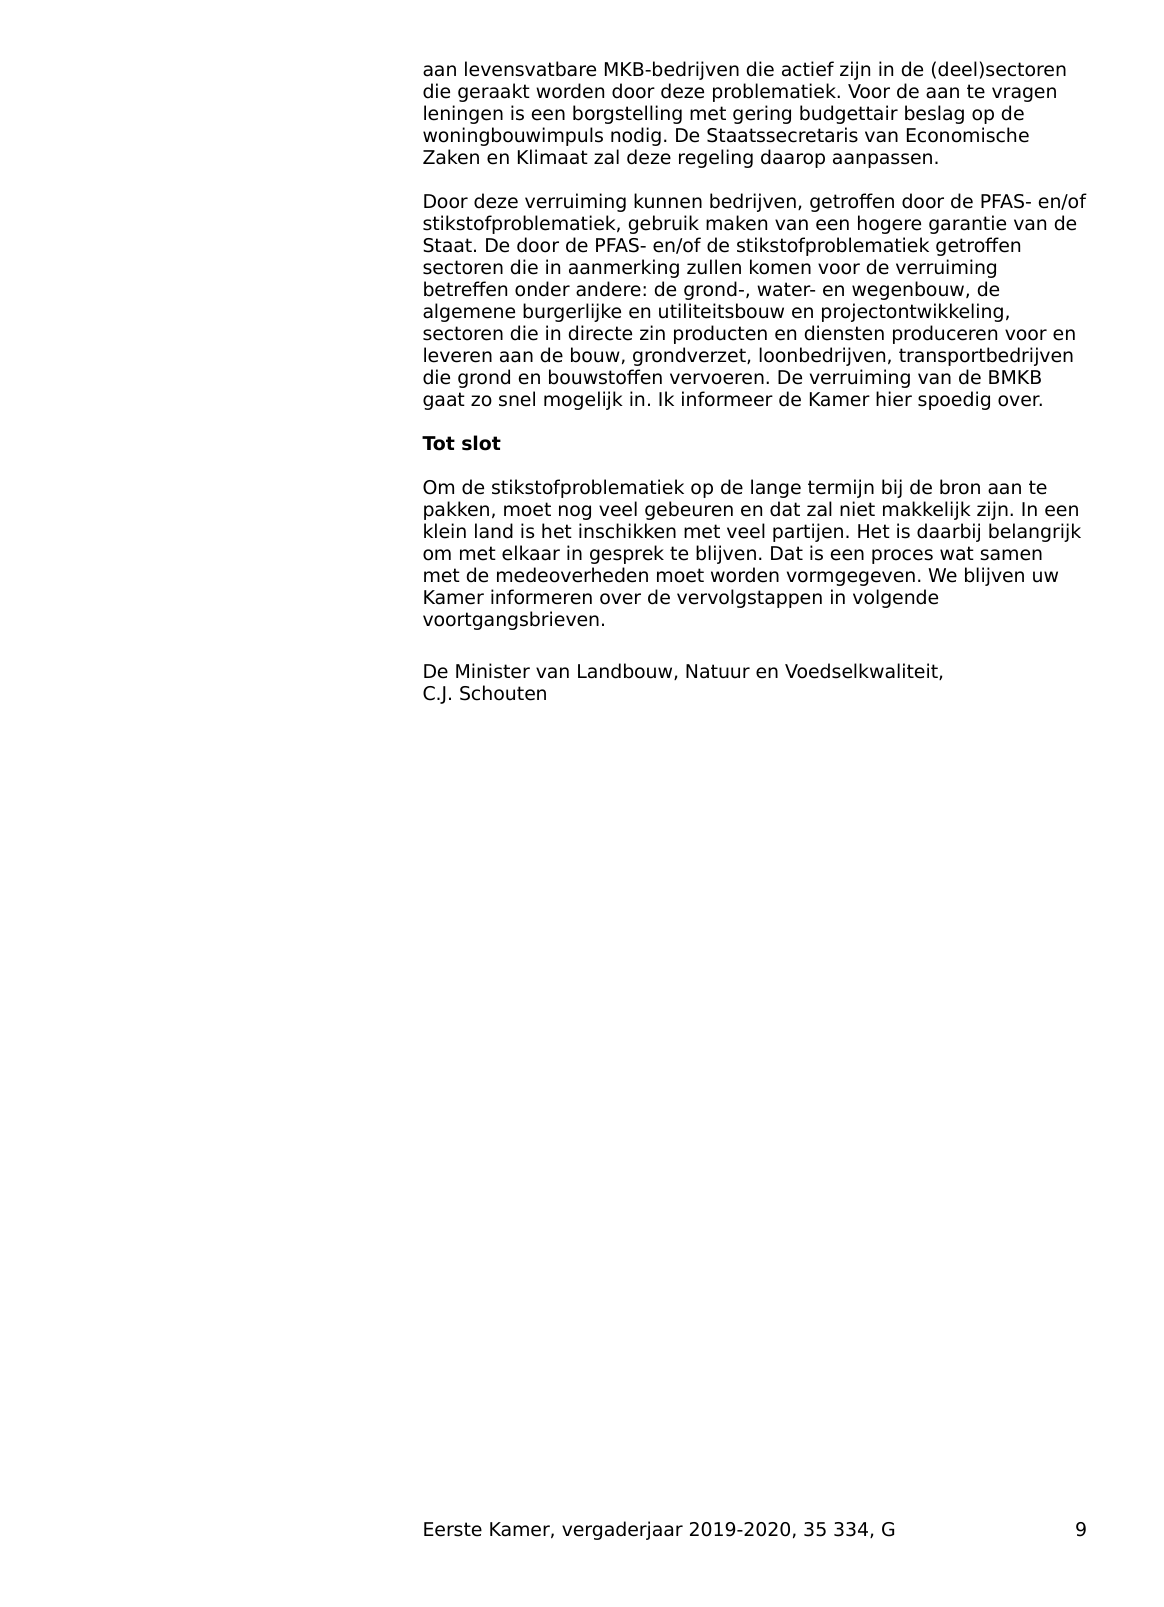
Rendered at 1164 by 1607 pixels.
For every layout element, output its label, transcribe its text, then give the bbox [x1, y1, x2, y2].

text aan levensvatbare MKB-bedrijven die actief zijn in de (deel)sectoren die geraakt worden door deze problematiek. Voor de aan te vragen leningen is een borgstelling met gering budgettair beslag op de woningbouwimpuls nodig. De Staatssecretaris van Economische Zaken en Klimaat zal deze regeling daarop aanpassen. [422, 59, 1087, 169]
subtitle Tot slot [422, 433, 1087, 455]
text Door deze verruiming kunnen bedrijven, getroffen door de PFAS- en/of stikstofproblematiek, gebruik maken van een hogere garantie van de Staat. De door de PFAS- en/of de stikstofproblematiek getroffen sectoren die in aanmerking zullen komen voor de verruiming betreffen onder andere: de grond-, water- en wegenbouw, de algemene burgerlijke en utiliteitsbouw en projectontwikkeling, sectoren die in directe zin producten en diensten produceren voor en leveren aan de bouw, grondverzet, loonbedrijven, transportbedrijven die grond en bouwstoffen vervoeren. De verruiming van de BMKB gaat zo snel mogelijk in. Ik informeer de Kamer hier spoedig over. [422, 191, 1087, 411]
text De Minister van Landbouw, Natuur en Voedselkwaliteit, C.J. Schouten [422, 661, 1087, 705]
text Om de stikstofproblematiek op de lange termijn bij de bron aan te pakken, moet nog veel gebeuren en dat zal niet makkelijk zijn. In een klein land is het inschikken met veel partijen. Het is daarbij belangrijk om met elkaar in gesprek te blijven. Dat is een proces wat samen met de medeoverheden moet worden vormgegeven. We blijven uw Kamer informeren over de vervolgstappen in volgende voortgangsbrieven. [422, 477, 1087, 631]
